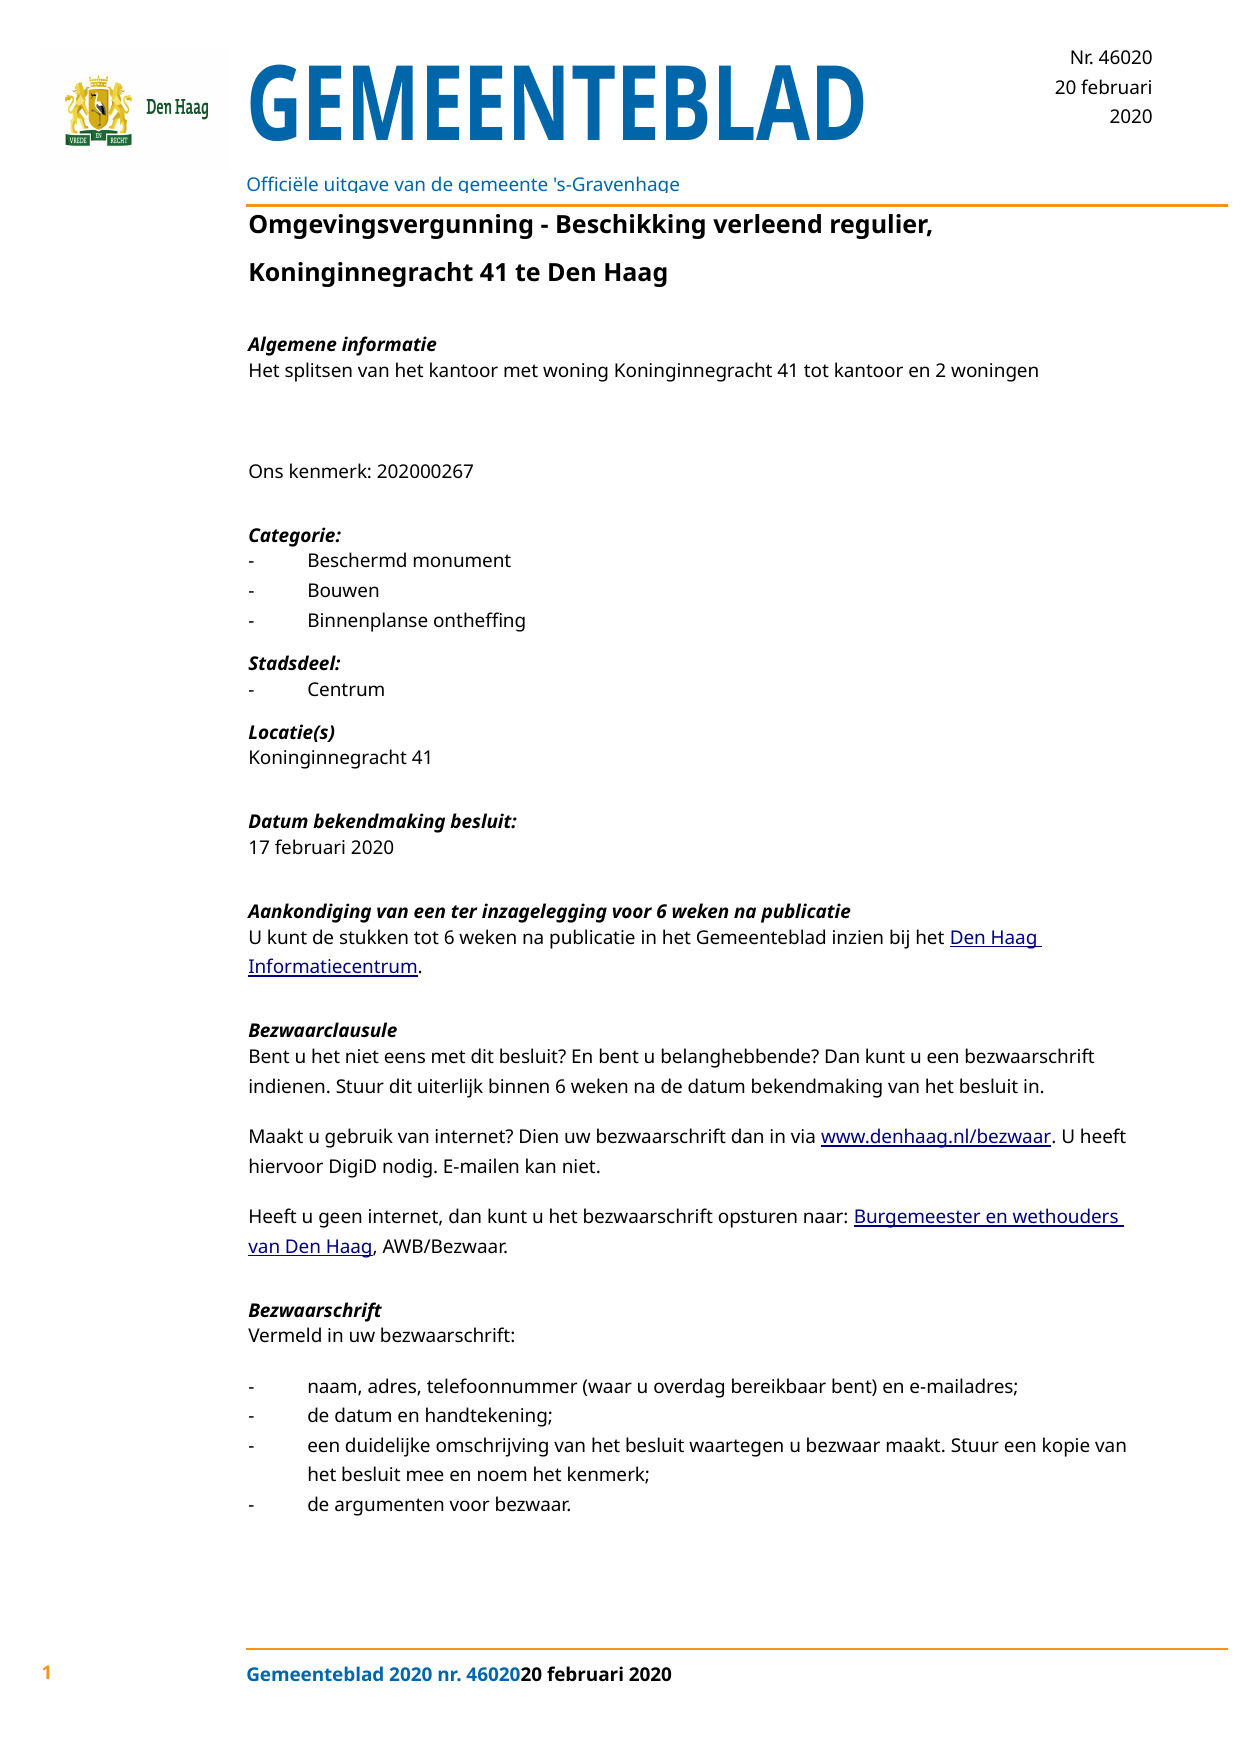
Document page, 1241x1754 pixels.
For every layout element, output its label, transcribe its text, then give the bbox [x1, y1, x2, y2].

text Bezwaarclausule [248, 1017, 1152, 1043]
text Categorie: [248, 522, 1152, 548]
text Aankondiging van een ter inzagelegging voor 6 weken na publicatie [248, 898, 1152, 924]
text 17 februari 2020 [248, 834, 1152, 860]
list Binnenplanse ontheffing [248, 607, 1152, 633]
list Centrum [248, 676, 1152, 701]
text Bezwaarschrift [248, 1297, 1152, 1322]
text Het splitsen van het kantoor met woning Koninginnegracht 41 tot kantoor en 2 woningen [248, 357, 1152, 383]
picture [41, 47, 231, 172]
text Heeft u geen internet, dan kunt u het bezwaarschrift opsturen naar: Burgemeester en wethouders van Den Haag, AWB/Bezwaar. [248, 1203, 1152, 1258]
list Beschermd monument [248, 548, 1152, 573]
text Datum bekendmaking besluit: [248, 808, 1152, 834]
text Locatie(s) [248, 719, 1152, 744]
text Stadsdeel: [248, 650, 1152, 676]
text Omgevingsvergunning - Beschikking verleend regulier, Koninginnegracht 41 te Den Haag [248, 207, 1152, 288]
text Bent u het niet eens met dit besluit? En bent u belanghebbende? Dan kunt u een bezwaarschrift indienen. Stuur dit uiterlijk binnen 6 weken na de datum bekendmaking van het besluit in. [248, 1043, 1152, 1098]
text U kunt de stukken tot 6 weken na publicatie in het Gemeenteblad inzien bij het Den Haag Informatiecentrum. [248, 924, 1152, 979]
text Koninginnegracht 41 [248, 744, 1152, 770]
list naam, adres, telefoonnummer (waar u overdag bereikbaar bent) en e-mailadres; [248, 1373, 1152, 1399]
list een duidelijke omschrijving van het besluit waartegen u bezwaar maakt. Stuur een kopie van het besluit mee en noem het kenmerk; [248, 1432, 1152, 1487]
text Algemene informatie [248, 331, 1152, 357]
list Bouwen [248, 577, 1152, 603]
text Vermeld in uw bezwaarschrift: [248, 1322, 1152, 1348]
text Ons kenmerk: 202000267 [248, 458, 1152, 484]
text Maakt u gebruik van internet? Dien uw bezwaarschrift dan in via www.denhaag.nl/bezwaar. U heeft hiervoor DigiD nodig. E-mailen kan niet. [248, 1123, 1152, 1178]
list de argumenten voor bezwaar. [248, 1491, 1152, 1517]
list de datum en handtekening; [248, 1402, 1152, 1428]
